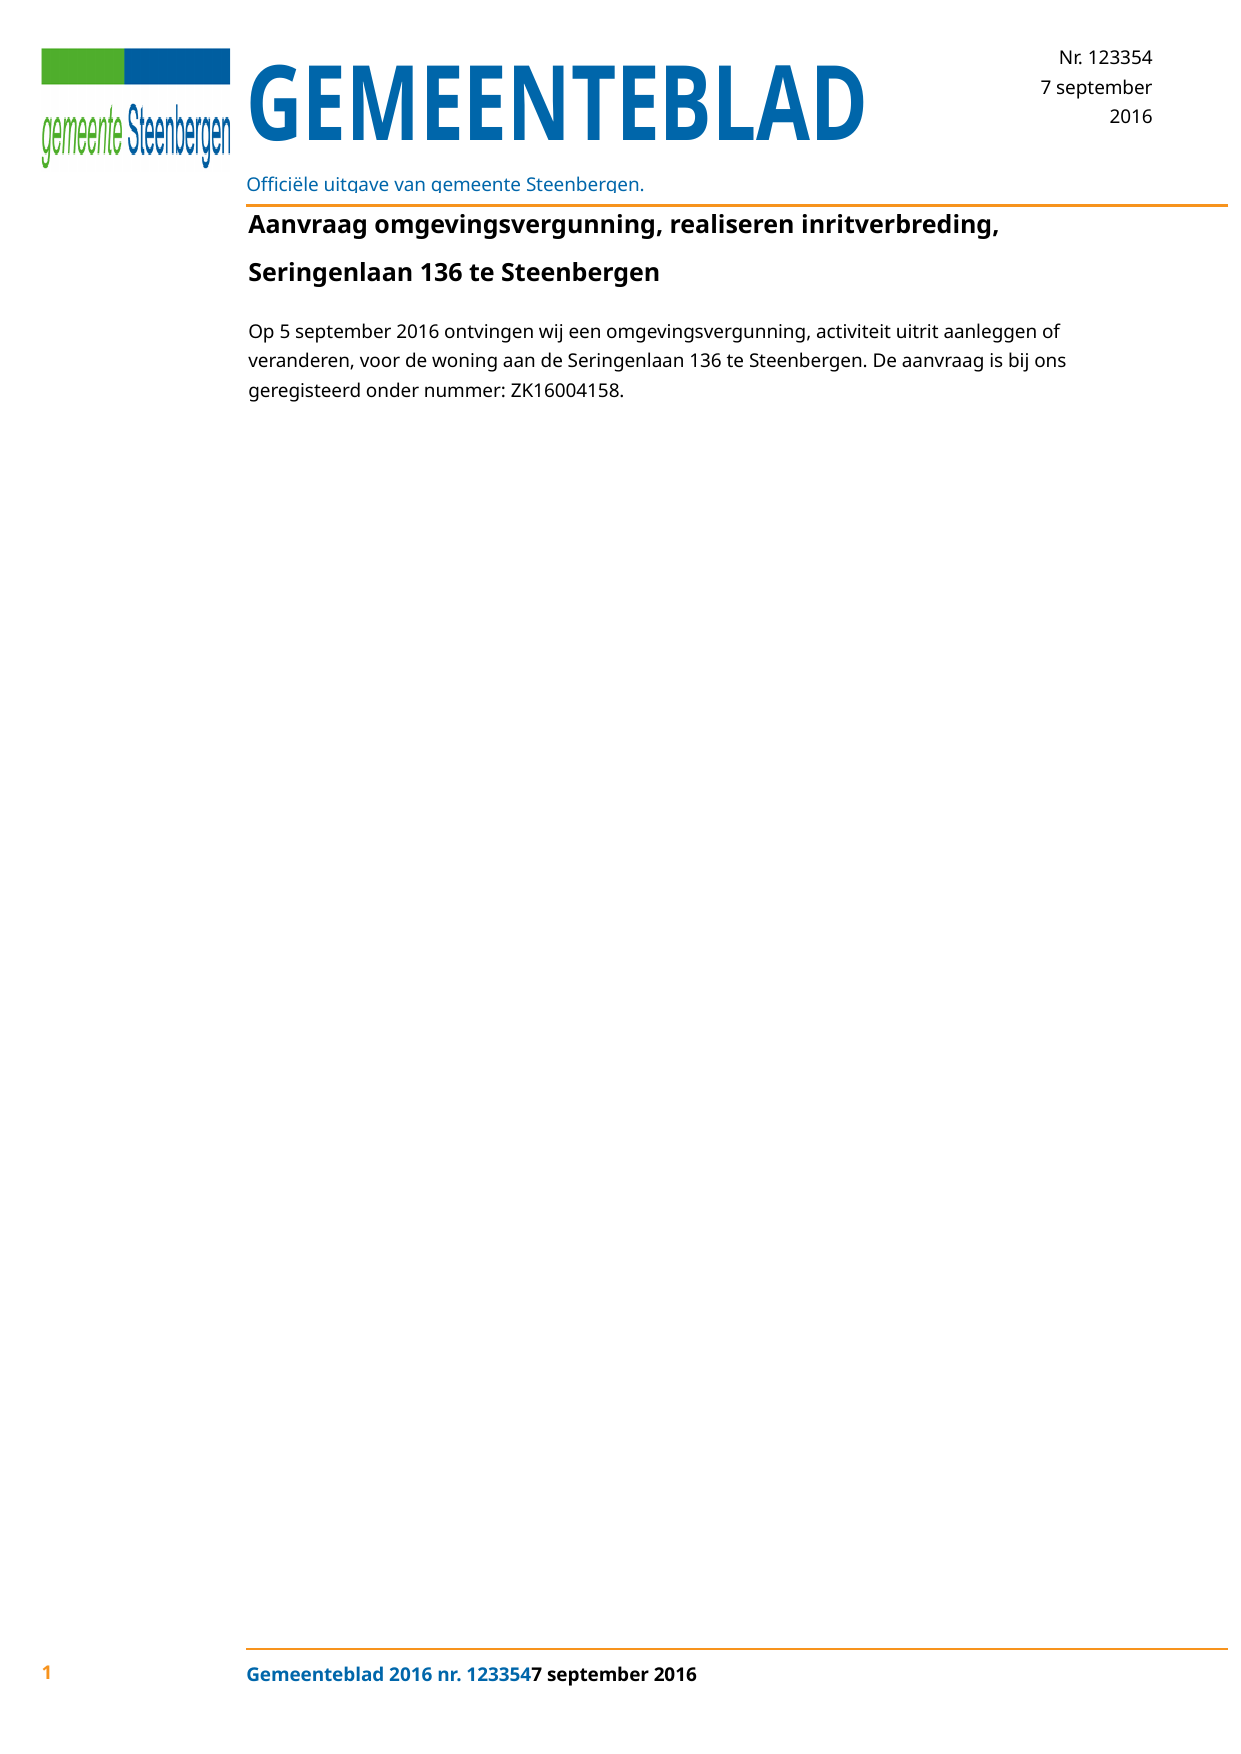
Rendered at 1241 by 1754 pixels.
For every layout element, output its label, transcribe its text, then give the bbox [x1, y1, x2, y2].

text Aanvraag omgevingsvergunning, realiseren inritverbreding, Seringenlaan 136 te Steenbergen [248, 207, 1152, 288]
picture [41, 47, 231, 172]
text Op 5 september 2016 ontvingen wij een omgevingsvergunning, activiteit uitrit aanleggen of veranderen, voor de woning aan de Seringenlaan 136 te Steenbergen. De aanvraag is bij ons geregisteerd onder nummer: ZK16004158. [248, 318, 1152, 403]
